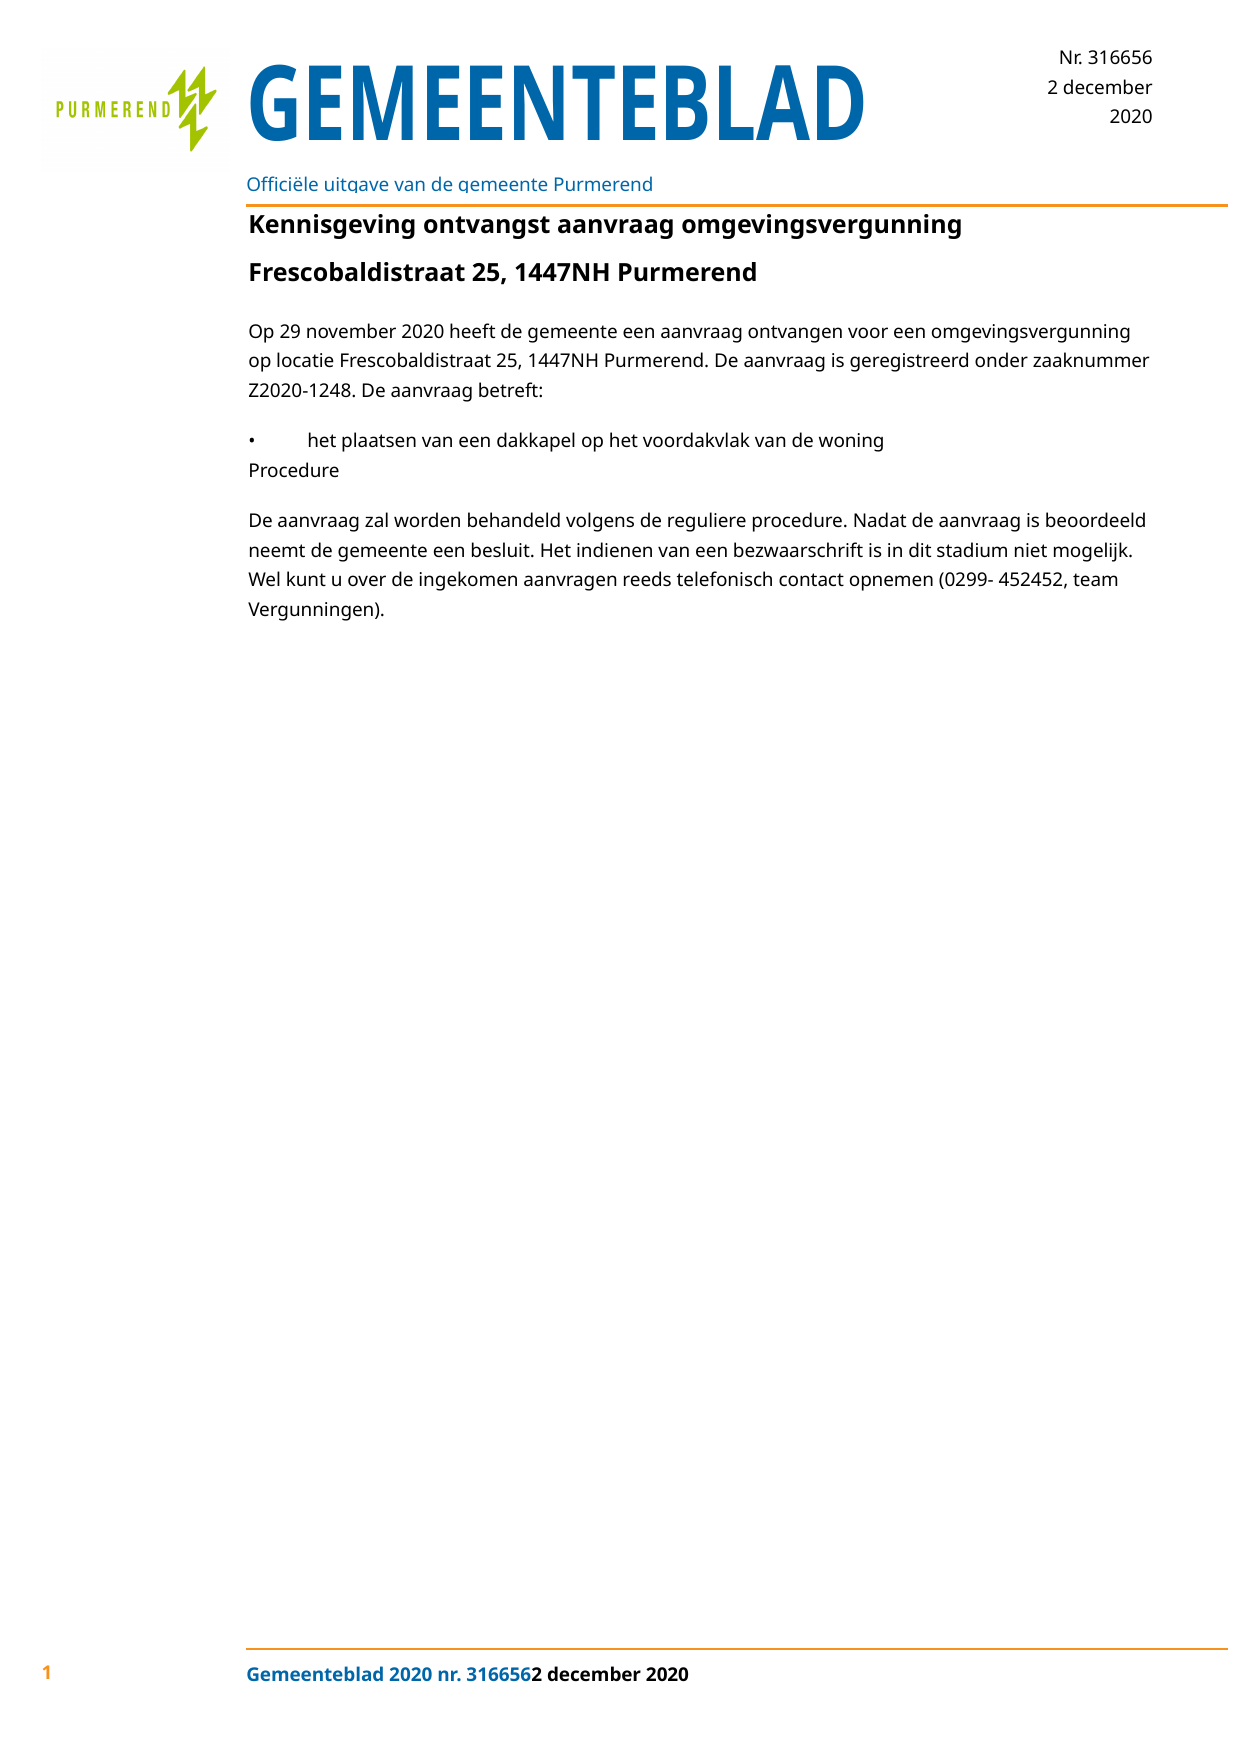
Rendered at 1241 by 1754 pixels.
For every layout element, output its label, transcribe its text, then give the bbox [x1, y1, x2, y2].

text Procedure [248, 457, 1152, 483]
text Kennisgeving ontvangst aanvraag omgevingsvergunning Frescobaldistraat 25, 1447NH Purmerend [248, 207, 1152, 288]
text De aanvraag zal worden behandeld volgens de reguliere procedure. Nadat de aanvraag is beoordeeld neemt de gemeente een besluit. Het indienen van een bezwaarschrift is in dit stadium niet mogelijk. Wel kunt u over de ingekomen aanvragen reeds telefonisch contact opnemen (0299- 452452, team Vergunningen). [248, 507, 1152, 622]
text Op 29 november 2020 heeft de gemeente een aanvraag ontvangen voor een omgevingsvergunning op locatie Frescobaldistraat 25, 1447NH Purmerend. De aanvraag is geregistreerd onder zaaknummer Z2020-1248. De aanvraag betreft: [248, 318, 1152, 403]
list het plaatsen van een dakkapel op het voordakvlak van de woning [248, 427, 1152, 453]
picture [41, 47, 231, 172]
